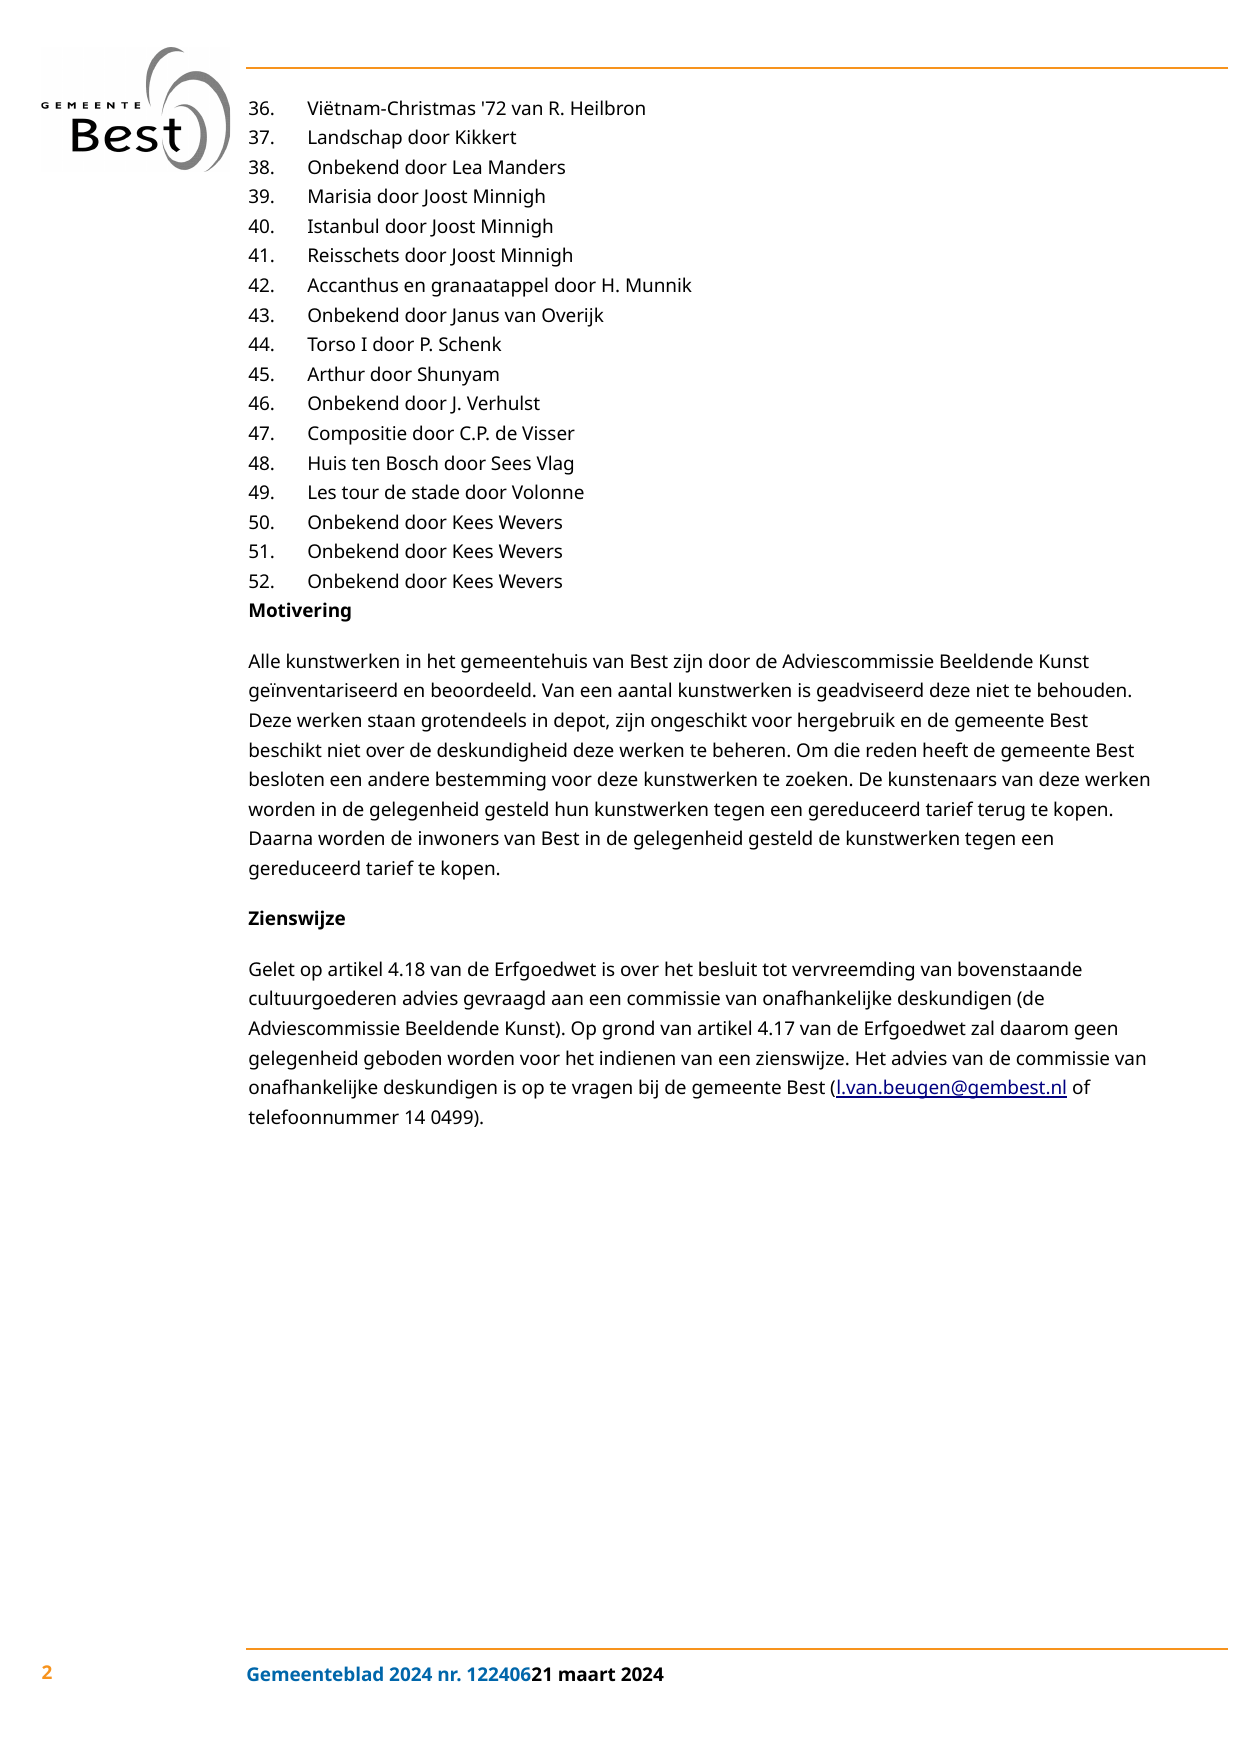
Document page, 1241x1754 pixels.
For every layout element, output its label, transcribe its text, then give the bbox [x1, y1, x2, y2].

list Onbekend door J. Verhulst [248, 391, 1152, 416]
list Reisschets door Joost Minnigh [248, 243, 1152, 268]
list Les tour de stade door Volonne [248, 479, 1152, 505]
text Alle kunstwerken in het gemeentehuis van Best zijn door de Adviescommissie Beeldende Kunst geïnventariseerd en beoordeeld. Van een aantal kunstwerken is geadviseerd deze niet te behouden. Deze werken staan grotendeels in depot, zijn ongeschikt voor hergebruik en de gemeente Best beschikt niet over de deskundigheid deze werken te beheren. Om die reden heeft de gemeente Best besloten een andere bestemming voor deze kunstwerken te zoeken. De kunstenaars van deze werken worden in de gelegenheid gesteld hun kunstwerken tegen een gereduceerd tarief terug te kopen. Daarna worden de inwoners van Best in de gelegenheid gesteld de kunstwerken tegen een gereduceerd tarief te kopen. [248, 648, 1152, 881]
list Huis ten Bosch door Sees Vlag [248, 450, 1152, 476]
list Onbekend door Kees Wevers [248, 538, 1152, 564]
list Viëtnam-Christmas '72 van R. Heilbron [248, 95, 1152, 121]
list Landschap door Kikkert [248, 124, 1152, 150]
text Zienswijze [248, 906, 1152, 931]
list Onbekend door Janus van Overijk [248, 302, 1152, 328]
list Arthur door Shunyam [248, 361, 1152, 387]
text Motivering [248, 598, 1152, 623]
text Gelet op artikel 4.18 van de Erfgoedwet is over het besluit tot vervreemding van bovenstaande cultuurgoederen advies gevraagd aan een commissie van onafhankelijke deskundigen (de Adviescommissie Beeldende Kunst). Op grond van artikel 4.17 van de Erfgoedwet zal daarom geen gelegenheid geboden worden voor het indienen van een zienswijze. Het advies van de commissie van onafhankelijke deskundigen is op te vragen bij de gemeente Best (l.van.beugen@gembest.nl of telefoonnummer 14 0499). [248, 956, 1152, 1130]
list Torso I door P. Schenk [248, 331, 1152, 357]
picture [41, 47, 231, 172]
list Accanthus en granaatappel door H. Munnik [248, 272, 1152, 298]
list Onbekend door Lea Manders [248, 154, 1152, 180]
list Istanbul door Joost Minnigh [248, 213, 1152, 239]
list Onbekend door Kees Wevers [248, 568, 1152, 594]
list Compositie door C.P. de Visser [248, 420, 1152, 446]
list Onbekend door Kees Wevers [248, 509, 1152, 535]
list Marisia door Joost Minnigh [248, 183, 1152, 209]
